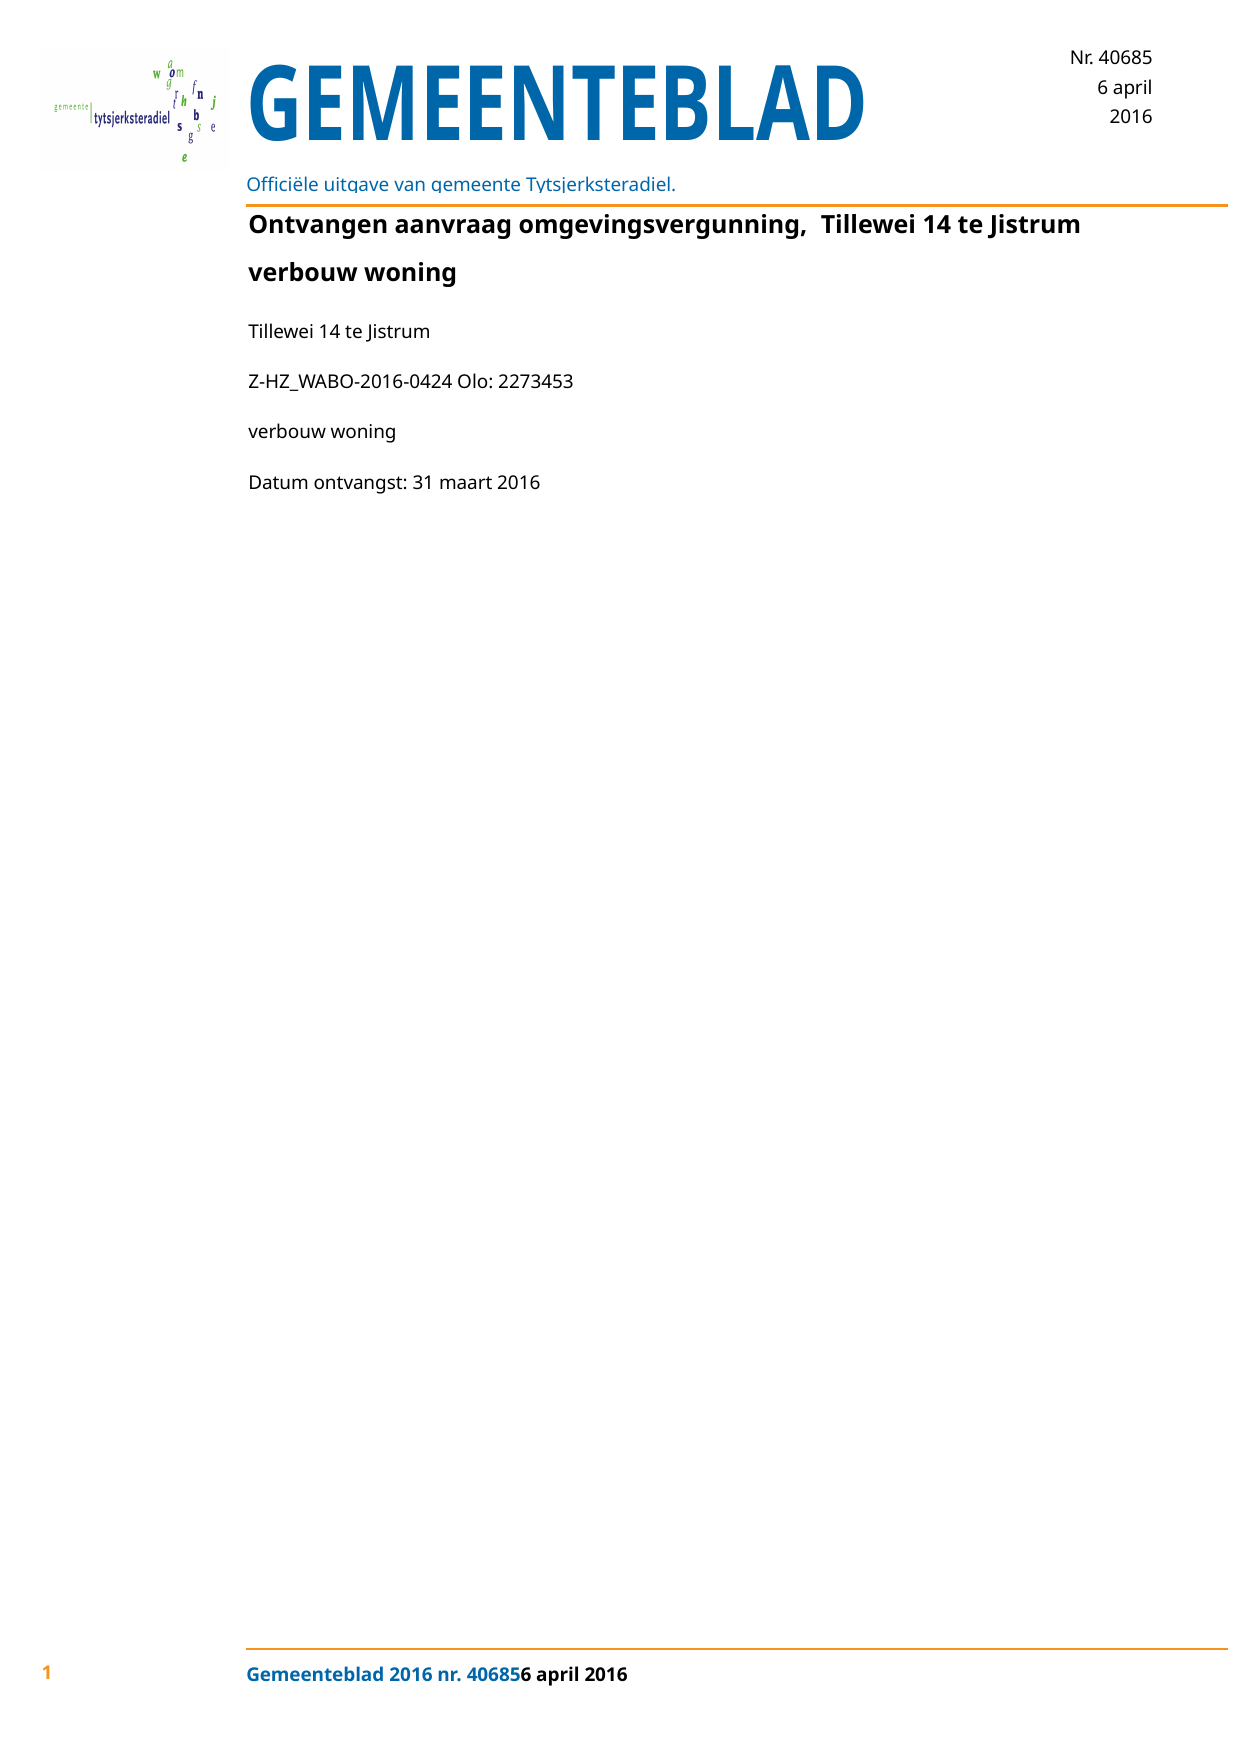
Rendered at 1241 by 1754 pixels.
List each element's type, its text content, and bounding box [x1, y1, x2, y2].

text Datum ontvangst: 31 maart 2016 [248, 469, 1152, 495]
picture [41, 47, 231, 172]
text Ontvangen aanvraag omgevingsvergunning, Tillewei 14 te Jistrum verbouw woning [248, 207, 1152, 288]
text verbouw woning [248, 419, 1152, 444]
text Z-HZ_WABO-2016-0424 Olo: 2273453 [248, 368, 1152, 394]
text Tillewei 14 te Jistrum [248, 318, 1152, 344]
